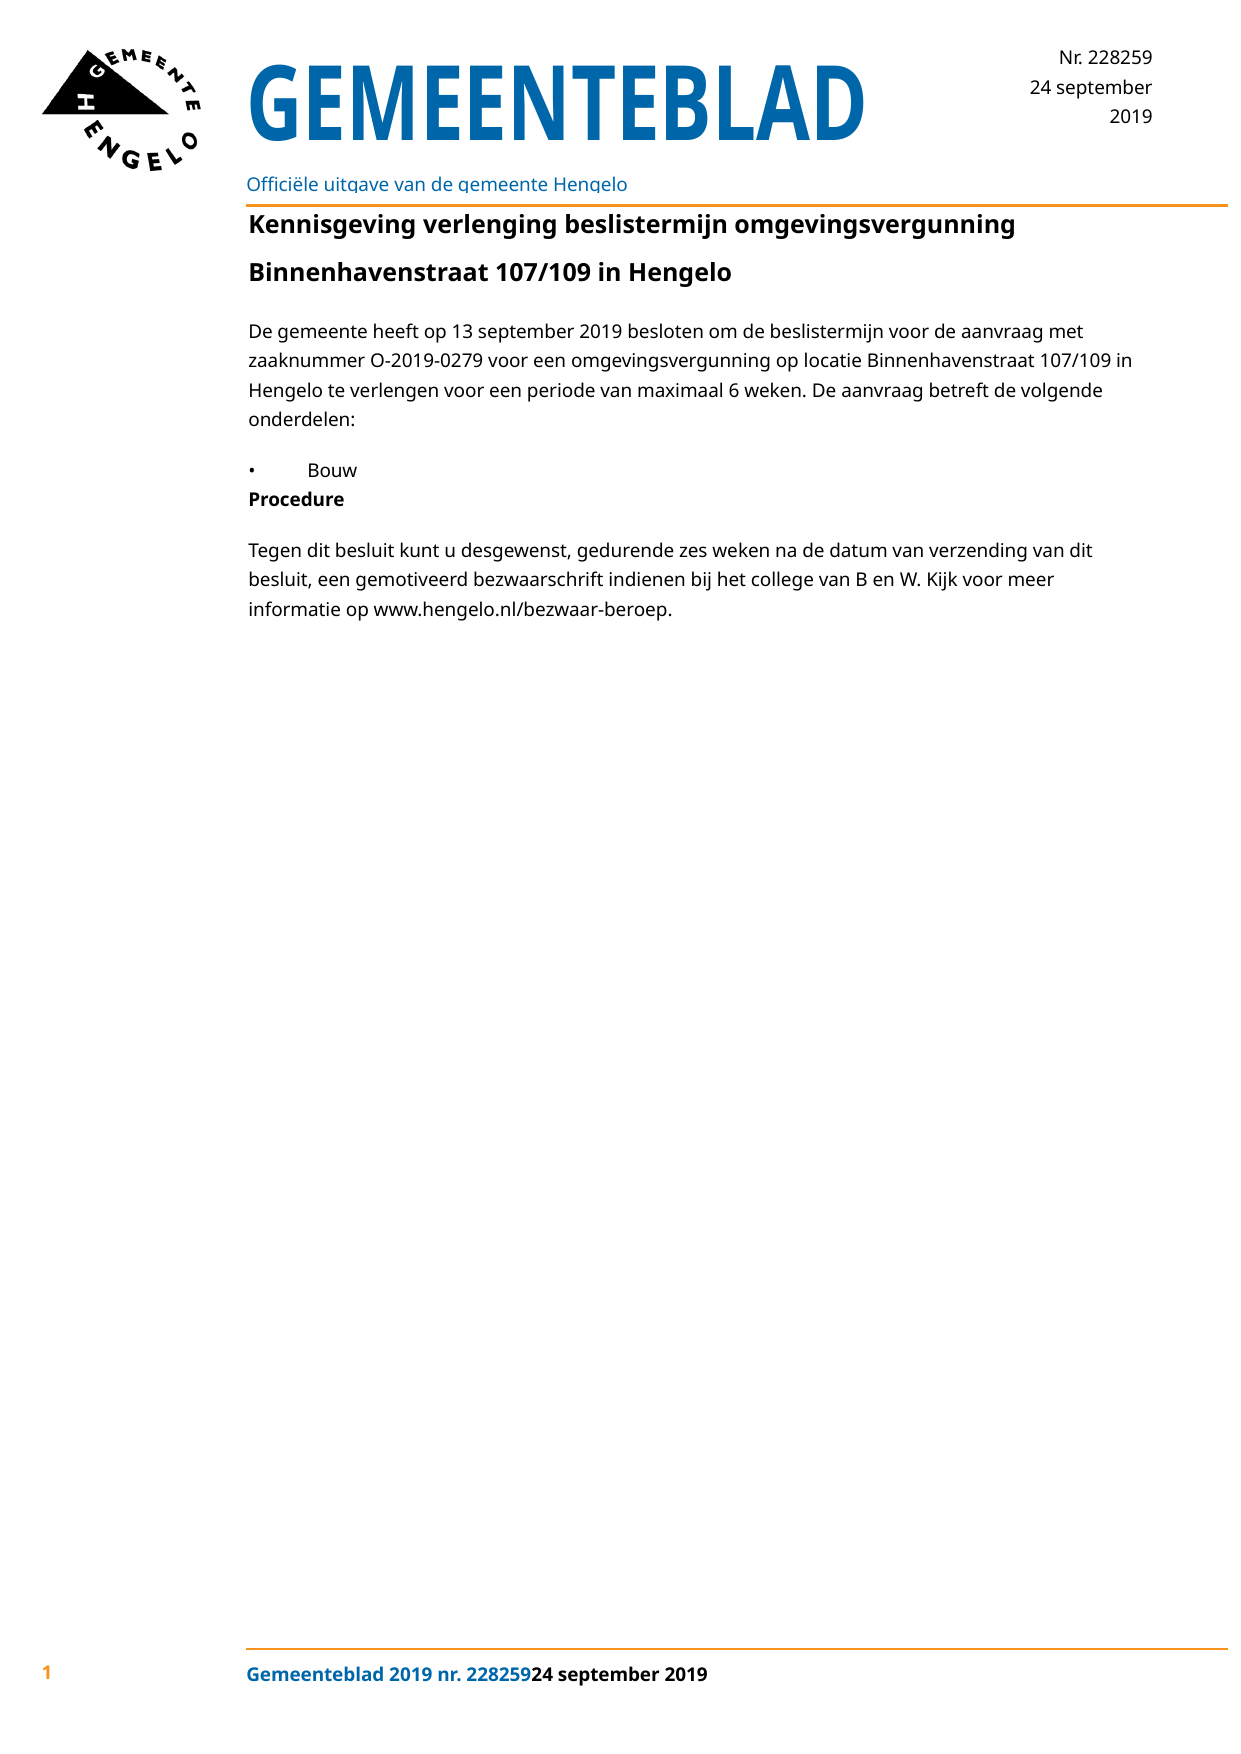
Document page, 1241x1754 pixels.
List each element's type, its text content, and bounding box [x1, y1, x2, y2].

text Kennisgeving verlenging beslistermijn omgevingsvergunning Binnenhavenstraat 107/109 in Hengelo [248, 207, 1152, 288]
list Bouw [248, 457, 1152, 483]
text Procedure [248, 487, 1152, 512]
text De gemeente heeft op 13 september 2019 besloten om de beslistermijn voor de aanvraag met zaaknummer O-2019-0279 voor een omgevingsvergunning op locatie Binnenhavenstraat 107/109 in Hengelo te verlengen voor een periode van maximaal 6 weken. De aanvraag betreft de volgende onderdelen: [248, 318, 1152, 432]
text Tegen dit besluit kunt u desgewenst, gedurende zes weken na de datum van verzending van dit besluit, een gemotiveerd bezwaarschrift indienen bij het college van B en W. Kijk voor meer informatie op www.hengelo.nl/bezwaar-beroep. [248, 537, 1152, 622]
picture [41, 47, 231, 172]
